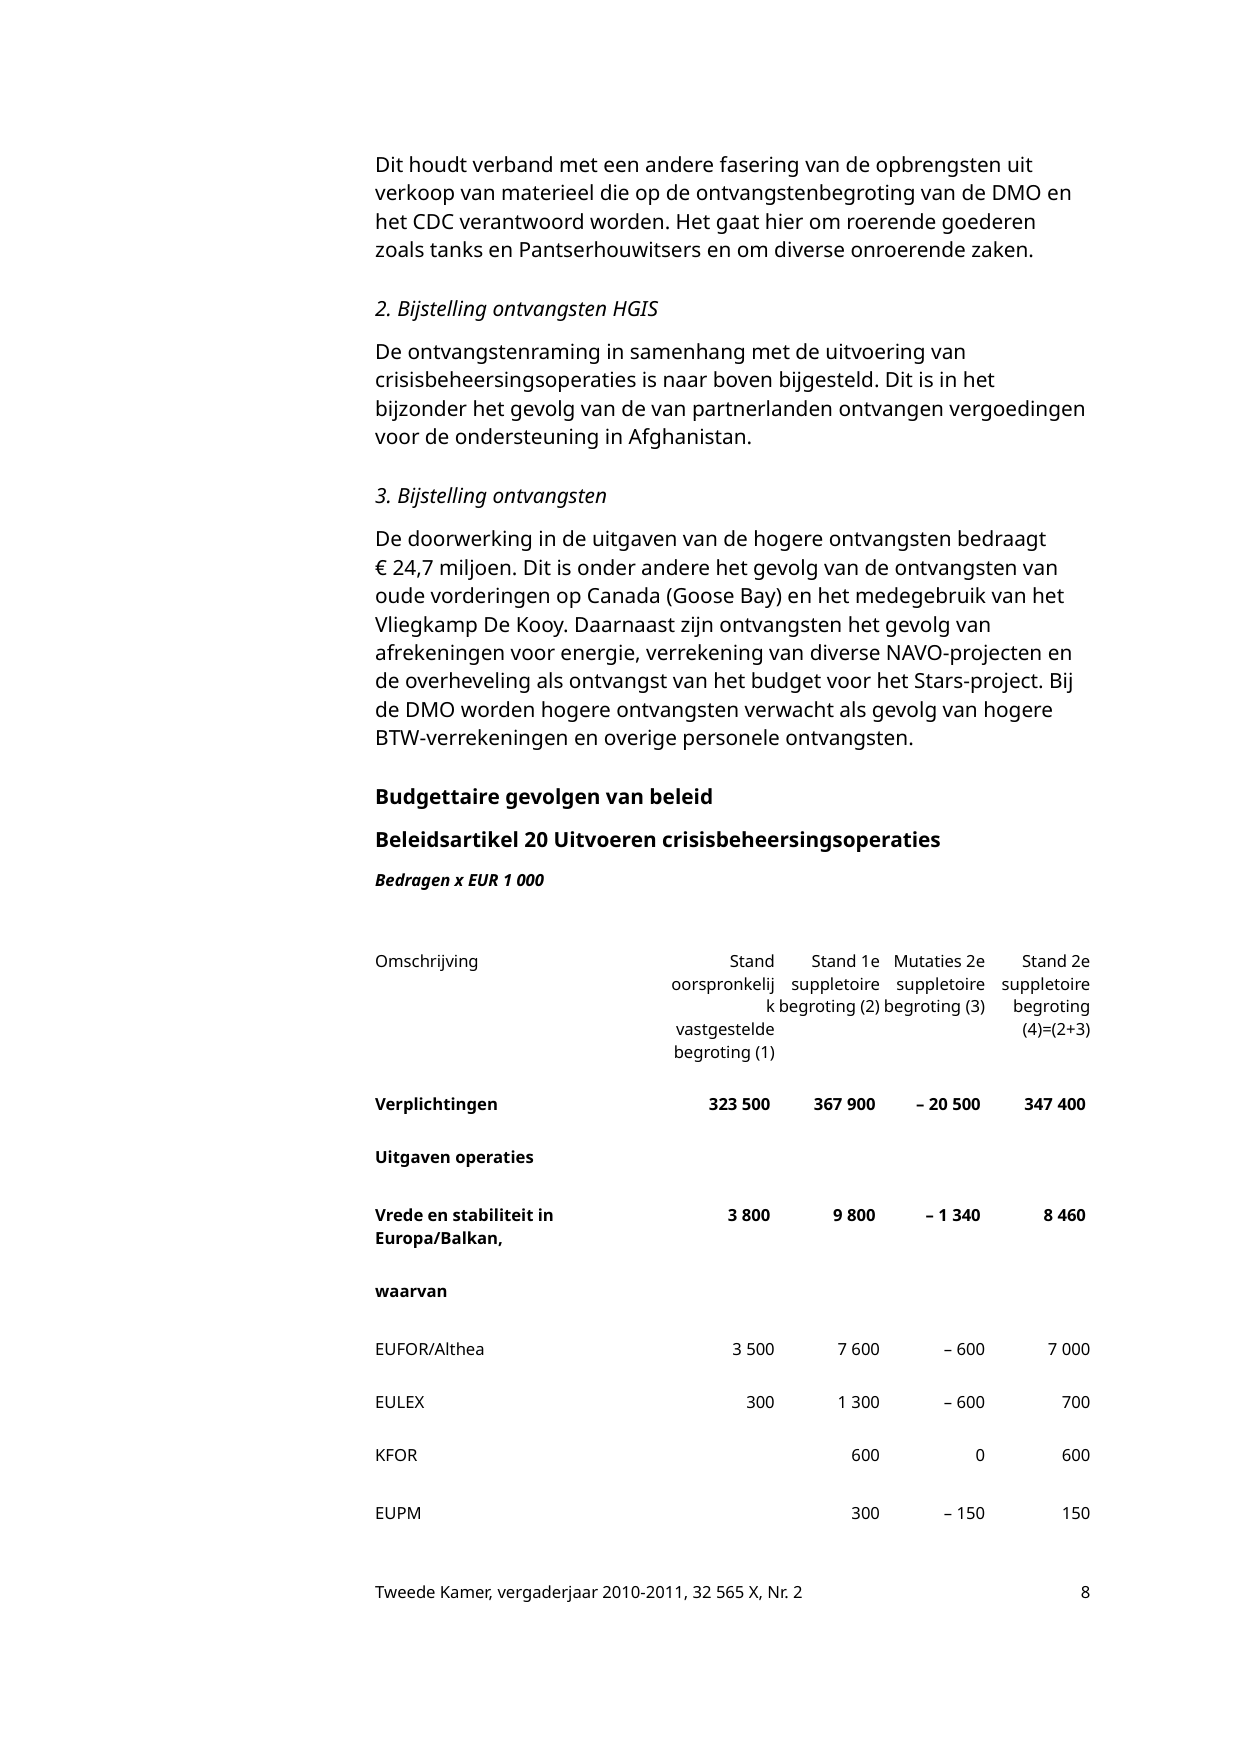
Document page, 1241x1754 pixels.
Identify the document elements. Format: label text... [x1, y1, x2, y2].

table_header Mutaties 2e suppletoire begroting (3) [880, 949, 985, 1093]
text 2. Bijstelling ontvangsten HGIS [375, 294, 1090, 322]
table_cell 367 900 [775, 1093, 880, 1146]
table_cell 7 600 [775, 1338, 880, 1391]
table_cell – 1 340 [880, 1204, 985, 1279]
table_cell [669, 1280, 774, 1338]
text Budgettaire gevolgen van beleid [375, 782, 1090, 810]
table_cell [669, 1502, 774, 1560]
table_cell – 600 [880, 1338, 985, 1391]
table_cell 3 800 [669, 1204, 774, 1279]
table_cell 700 [985, 1391, 1090, 1443]
table_cell 3 500 [669, 1338, 774, 1391]
table_cell EUFOR/Althea [375, 1338, 669, 1391]
text 3. Bijstelling ontvangsten [375, 481, 1090, 509]
table_cell – 20 500 [880, 1093, 985, 1146]
text Bedragen x EUR 1 000 [375, 869, 1090, 891]
table_cell 1 300 [775, 1391, 880, 1443]
table_cell 347 400 [985, 1093, 1090, 1146]
table_cell EUPM [375, 1502, 669, 1560]
table_cell 300 [775, 1502, 880, 1560]
table_cell 9 800 [775, 1204, 880, 1279]
table_cell 323 500 [669, 1093, 774, 1146]
table_cell 600 [775, 1443, 880, 1502]
text De doorwerking in de uitgaven van de hogere ontvangsten bedraagt € 24,7 miljoen. Dit is onder andere het gevolg van de ontvangsten van oude vorderingen op Canada (Goose Bay) en het medegebruik van het Vliegkamp De Kooy. Daarnaast zijn ontvangsten het gevolg van afrekeningen voor energie, verrekening van diverse NAVO-projecten en de overheveling als ontvangst van het budget voor het Stars-project. Bij de DMO worden hogere ontvangsten verwacht als gevolg van hogere BTW-verrekeningen en overige personele ontvangsten. [375, 524, 1090, 752]
text Dit houdt verband met een andere fasering van de opbrengsten uit verkoop van materieel die op de ontvangstenbegroting van de DMO en het CDC verantwoord worden. Het gaat hier om roerende goederen zoals tanks en Pantserhouwitsers en om diverse onroerende zaken. [375, 150, 1090, 264]
table_cell 0 [880, 1443, 985, 1502]
text De ontvangstenraming in samenhang met de uitvoering van crisisbeheersingsoperaties is naar boven bijgesteld. Dit is in het bijzonder het gevolg van de van partnerlanden ontvangen vergoedingen voor de ondersteuning in Afghanistan. [375, 337, 1090, 451]
table_cell [985, 1280, 1090, 1338]
text Beleidsartikel 20 Uitvoeren crisisbeheersingsoperaties [375, 825, 1090, 854]
table_cell Verplichtingen [375, 1093, 669, 1146]
table_cell 7 000 [985, 1338, 1090, 1391]
table_cell [880, 1280, 985, 1338]
table_header Stand 2e suppletoire begroting (4)=(2+3) [985, 949, 1090, 1093]
table_header Stand oorspronkelijk vastgestelde begroting (1) [669, 949, 774, 1093]
table_header Omschrijving [375, 949, 669, 1093]
table_cell – 150 [880, 1502, 985, 1560]
table_cell [775, 1146, 880, 1204]
table_cell Uitgaven operaties [375, 1146, 669, 1204]
table_header Stand 1e suppletoire begroting (2) [775, 949, 880, 1093]
table_cell 600 [985, 1443, 1090, 1502]
table_cell EULEX [375, 1391, 669, 1443]
table_cell Vrede en stabiliteit in Europa/Balkan, [375, 1204, 669, 1279]
table_cell 8 460 [985, 1204, 1090, 1279]
table_cell – 600 [880, 1391, 985, 1443]
table_cell [985, 1146, 1090, 1204]
table_cell [669, 1146, 774, 1204]
table_cell [880, 1146, 985, 1204]
table_cell KFOR [375, 1443, 669, 1502]
table_cell [775, 1280, 880, 1338]
table_cell waarvan [375, 1280, 669, 1338]
table_cell [669, 1443, 774, 1502]
table_cell 300 [669, 1391, 774, 1443]
table_cell 150 [985, 1502, 1090, 1560]
